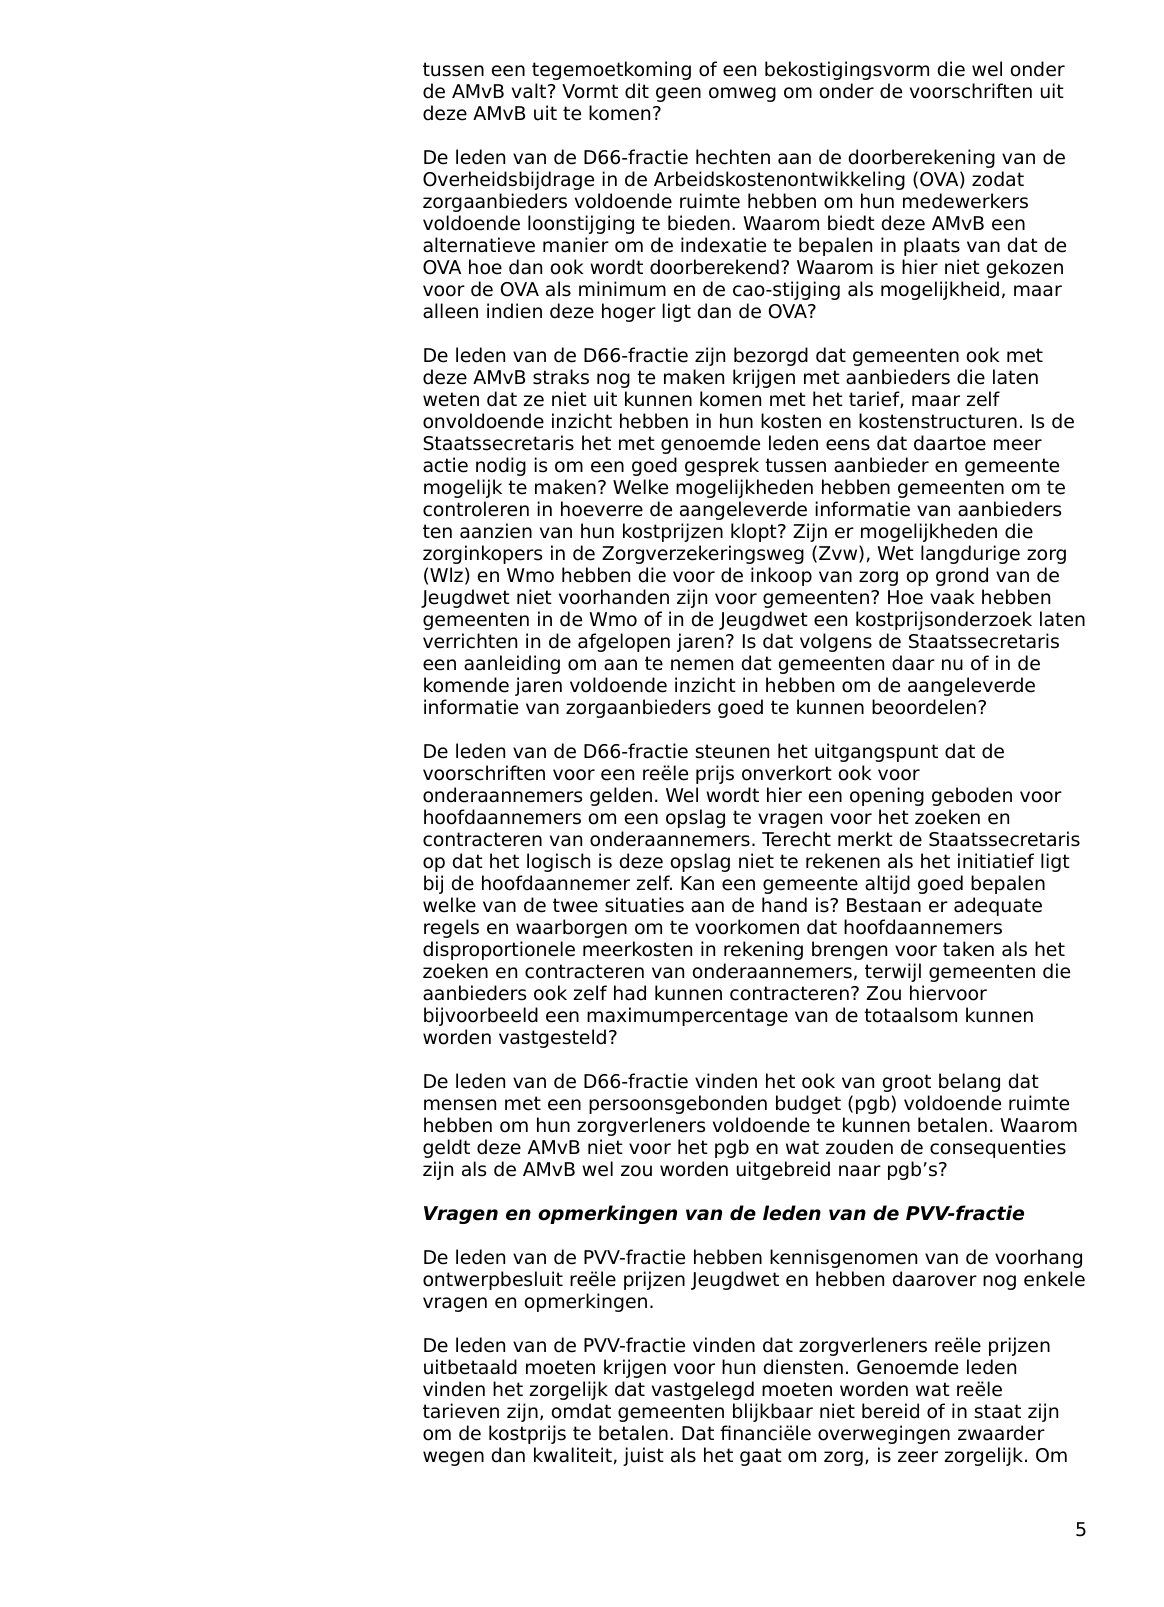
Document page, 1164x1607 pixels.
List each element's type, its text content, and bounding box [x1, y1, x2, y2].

text Vragen en opmerkingen van de leden van de PVV-fractie [422, 1203, 1087, 1225]
text De leden van de D66-fractie vinden het ook van groot belang dat mensen met een persoonsgebonden budget (pgb) voldoende ruimte hebben om hun zorgverleners voldoende te kunnen betalen. Waarom geldt deze AMvB niet voor het pgb en wat zouden de consequenties zijn als de AMvB wel zou worden uitgebreid naar pgb’s? [422, 1071, 1087, 1181]
text De leden van de PVV-fractie vinden dat zorgverleners reële prijzen uitbetaald moeten krijgen voor hun diensten. Genoemde leden vinden het zorgelijk dat vastgelegd moeten worden wat reële tarieven zijn, omdat gemeenten blijkbaar niet bereid of in staat zijn om de kostprijs te betalen. Dat financiële overwegingen zwaarder wegen dan kwaliteit, juist als het gaat om zorg, is zeer zorgelijk. Om [422, 1335, 1087, 1467]
text De leden van de D66-fractie zijn bezorgd dat gemeenten ook met deze AMvB straks nog te maken krijgen met aanbieders die laten weten dat ze niet uit kunnen komen met het tarief, maar zelf onvoldoende inzicht hebben in hun kosten en kostenstructuren. Is de Staatssecretaris het met genoemde leden eens dat daartoe meer actie nodig is om een goed gesprek tussen aanbieder en gemeente mogelijk te maken? Welke mogelijkheden hebben gemeenten om te controleren in hoeverre de aangeleverde informatie van aanbieders ten aanzien van hun kostprijzen klopt? Zijn er mogelijkheden die zorginkopers in de Zorgverzekeringsweg (Zvw), Wet langdurige zorg (Wlz) en Wmo hebben die voor de inkoop van zorg op grond van de Jeugdwet niet voorhanden zijn voor gemeenten? Hoe vaak hebben gemeenten in de Wmo of in de Jeugdwet een kostprijsonderzoek laten verrichten in de afgelopen jaren? Is dat volgens de Staatssecretaris een aanleiding om aan te nemen dat gemeenten daar nu of in de komende jaren voldoende inzicht in hebben om de aangeleverde informatie van zorgaanbieders goed te kunnen beoordelen? [422, 345, 1087, 719]
text tussen een tegemoetkoming of een bekostigingsvorm die wel onder de AMvB valt? Vormt dit geen omweg om onder de voorschriften uit deze AMvB uit te komen? [422, 59, 1087, 125]
text De leden van de D66-fractie hechten aan de doorberekening van de Overheidsbijdrage in de Arbeidskostenontwikkeling (OVA) zodat zorgaanbieders voldoende ruimte hebben om hun medewerkers voldoende loonstijging te bieden. Waarom biedt deze AMvB een alternatieve manier om de indexatie te bepalen in plaats van dat de OVA hoe dan ook wordt doorberekend? Waarom is hier niet gekozen voor de OVA als minimum en de cao-stijging als mogelijkheid, maar alleen indien deze hoger ligt dan de OVA? [422, 147, 1087, 323]
text De leden van de PVV-fractie hebben kennisgenomen van de voorhang ontwerpbesluit reële prijzen Jeugdwet en hebben daarover nog enkele vragen en opmerkingen. [422, 1247, 1087, 1313]
text De leden van de D66-fractie steunen het uitgangspunt dat de voorschriften voor een reële prijs onverkort ook voor onderaannemers gelden. Wel wordt hier een opening geboden voor hoofdaannemers om een opslag te vragen voor het zoeken en contracteren van onderaannemers. Terecht merkt de Staatssecretaris op dat het logisch is deze opslag niet te rekenen als het initiatief ligt bij de hoofdaannemer zelf. Kan een gemeente altijd goed bepalen welke van de twee situaties aan de hand is? Bestaan er adequate regels en waarborgen om te voorkomen dat hoofdaannemers disproportionele meerkosten in rekening brengen voor taken als het zoeken en contracteren van onderaannemers, terwijl gemeenten die aanbieders ook zelf had kunnen contracteren? Zou hiervoor bijvoorbeeld een maximumpercentage van de totaalsom kunnen worden vastgesteld? [422, 741, 1087, 1049]
